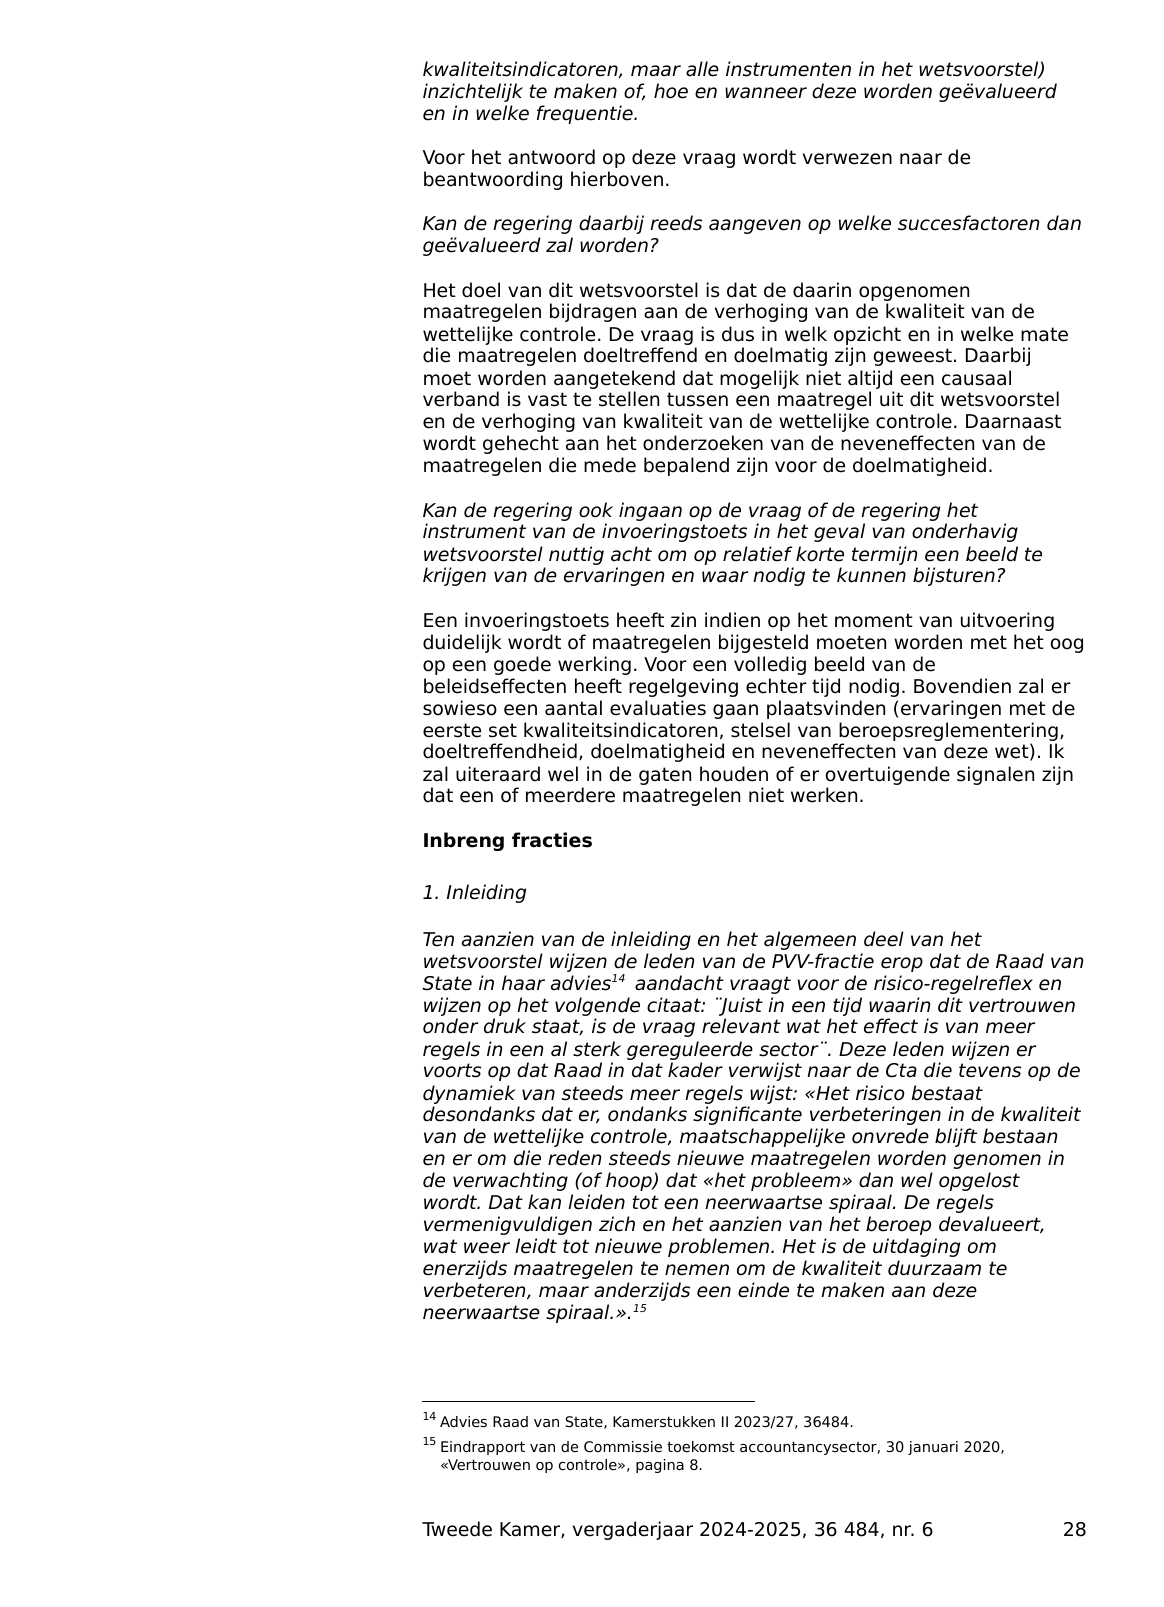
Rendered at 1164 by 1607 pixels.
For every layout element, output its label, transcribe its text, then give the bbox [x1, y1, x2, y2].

text Ten aanzien van de inleiding en het algemeen deel van het wetsvoorstel wijzen de leden van de PVV-fractie erop dat de Raad van State in haar advies aandacht vraagt voor de risico-regelreflex en wijzen op het volgende citaat: ¨Juist in een tijd waarin dit vertrouwen onder druk staat, is de vraag relevant wat het effect is van meer regels in een al sterk gereguleerde sector¨. Deze leden wijzen er voorts op dat Raad in dat kader verwijst naar de Cta die tevens op de dynamiek van steeds meer regels wijst: «Het risico bestaat desondanks dat er, ondanks significante verbeteringen in de kwaliteit van de wettelijke controle, maatschappelijke onvrede blijft bestaan en er om die reden steeds nieuwe maatregelen worden genomen in de verwachting (of hoop) dat «het probleem» dan wel opgelost wordt. Dat kan leiden tot een neerwaartse spiraal. De regels vermenigvuldigen zich en het aanzien van het beroep devalueert, wat weer leidt tot nieuwe problemen. Het is de uitdaging om enerzijds maatregelen te nemen om de kwaliteit duurzaam te verbeteren, maar anderzijds een einde te maken aan deze neerwaartse spiraal.». [422, 928, 1087, 1324]
text kwaliteitsindicatoren, maar alle instrumenten in het wetsvoorstel) inzichtelijk te maken of, hoe en wanneer deze worden geëvalueerd en in welke frequentie. [422, 59, 1087, 125]
text Advies Raad van State, Kamerstukken II 2023/27, 36484. [422, 1410, 1087, 1432]
text Kan de regering daarbij reeds aangeven op welke succesfactoren dan geëvalueerd zal worden? [422, 213, 1087, 257]
subtitle Inbreng fracties [422, 829, 1087, 852]
text Kan de regering ook ingaan op de vraag of de regering het instrument van de invoeringstoets in het geval van onderhavig wetsvoorstel nuttig acht om op relatief korte termijn een beeld te krijgen van de ervaringen en waar nodig te kunnen bijsturen? [422, 499, 1087, 587]
subtitle 1. Inleiding [422, 882, 1087, 903]
text Voor het antwoord op deze vraag wordt verwezen naar de beantwoording hierboven. [422, 147, 1087, 191]
text Eindrapport van de Commissie toekomst accountancysector, 30 januari 2020, «Vertrouwen op controle», pagina 8. [422, 1435, 1087, 1474]
text Het doel van dit wetsvoorstel is dat de daarin opgenomen maatregelen bijdragen aan de verhoging van de kwaliteit van de wettelijke controle. De vraag is dus in welk opzicht en in welke mate die maatregelen doeltreffend en doelmatig zijn geweest. Daarbij moet worden aangetekend dat mogelijk niet altijd een causaal verband is vast te stellen tussen een maatregel uit dit wetsvoorstel en de verhoging van kwaliteit van de wettelijke controle. Daarnaast wordt gehecht aan het onderzoeken van de neveneffecten van de maatregelen die mede bepalend zijn voor de doelmatigheid. [422, 279, 1087, 477]
text Een invoeringstoets heeft zin indien op het moment van uitvoering duidelijk wordt of maatregelen bijgesteld moeten worden met het oog op een goede werking. Voor een volledig beeld van de beleidseffecten heeft regelgeving echter tijd nodig. Bovendien zal er sowieso een aantal evaluaties gaan plaatsvinden (ervaringen met de eerste set kwaliteitsindicatoren, stelsel van beroepsreglementering, doeltreffendheid, doelmatigheid en neveneffecten van deze wet). Ik zal uiteraard wel in de gaten houden of er overtuigende signalen zijn dat een of meerdere maatregelen niet werken. [422, 609, 1087, 807]
